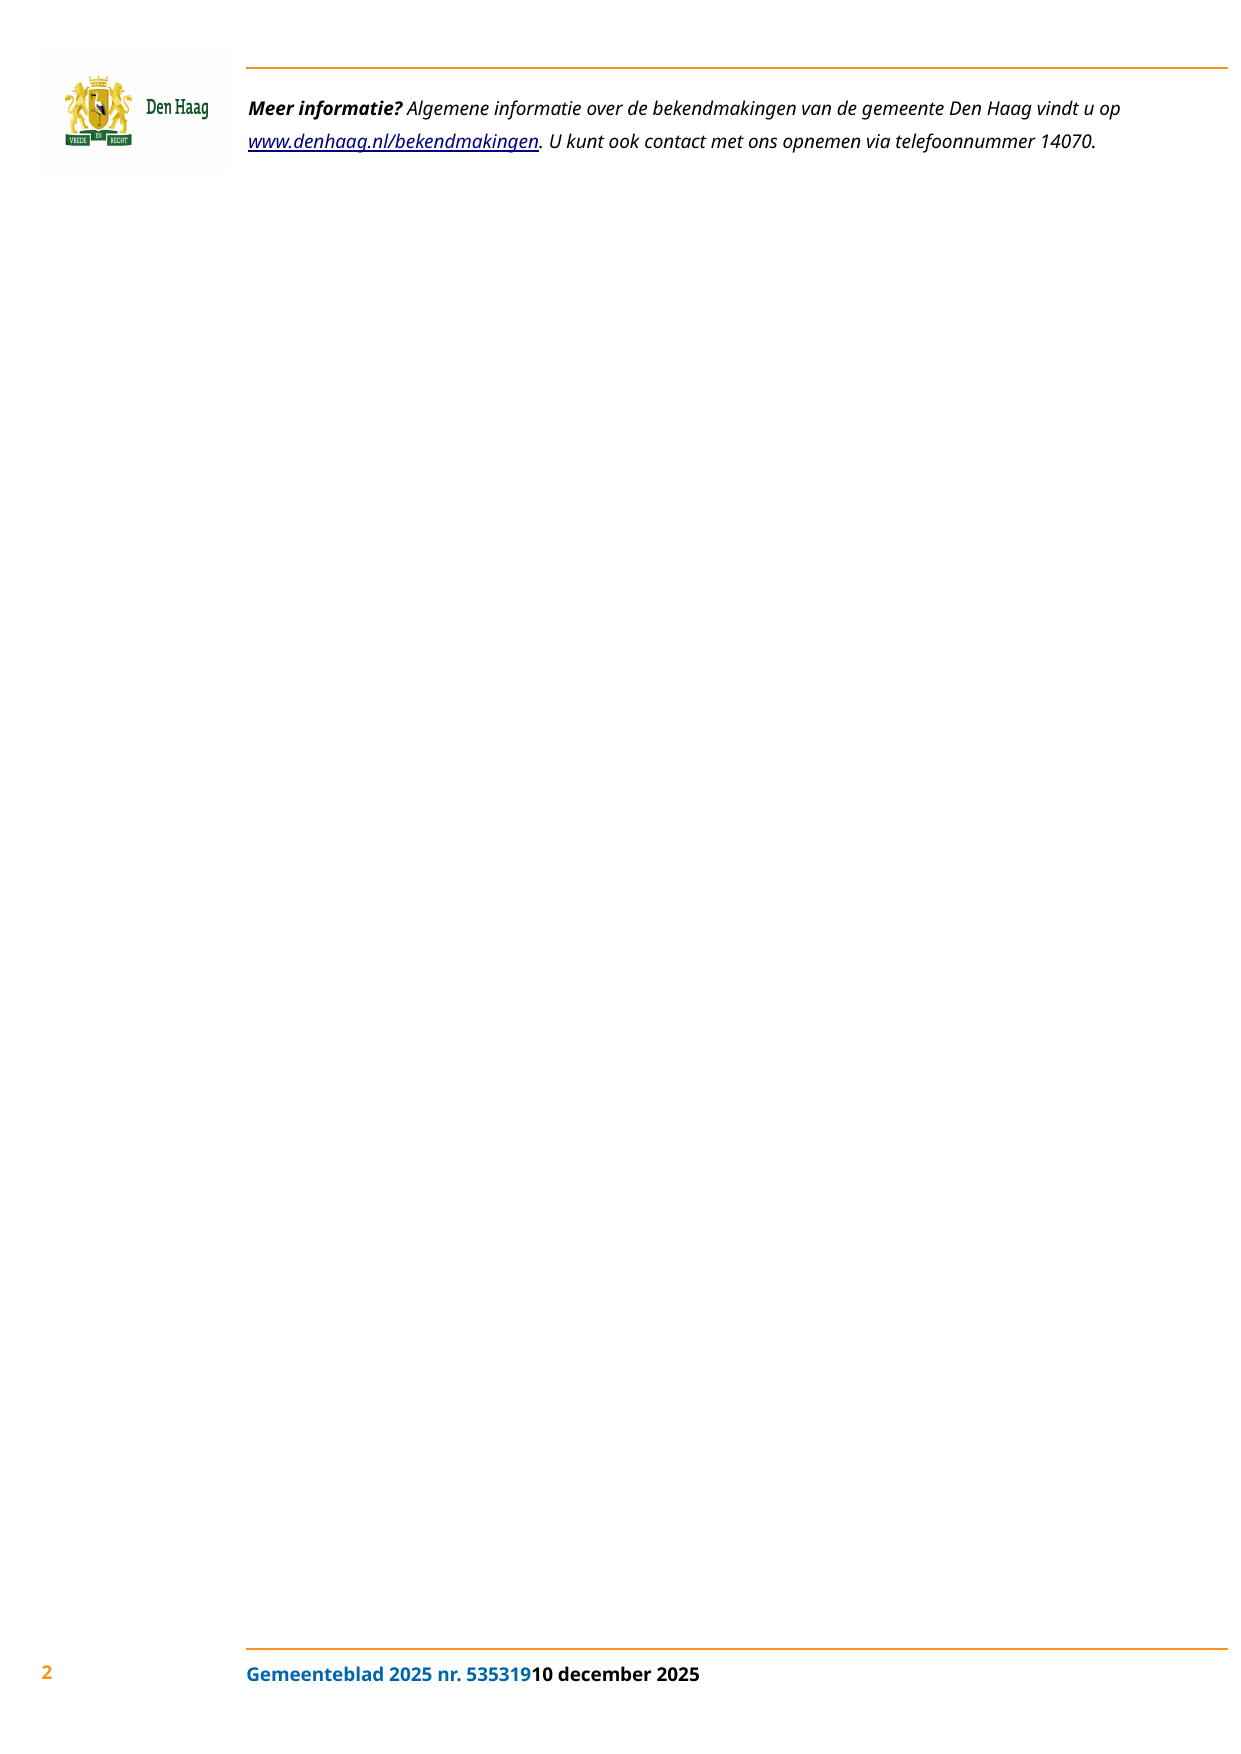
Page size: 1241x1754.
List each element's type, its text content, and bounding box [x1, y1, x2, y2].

picture [41, 47, 231, 172]
text Meer informatie? Algemene informatie over de bekendmakingen van de gemeente Den Haag vindt u op www.denhaag.nl/bekendmakingen. U kunt ook contact met ons opnemen via telefoonnummer 14070. [248, 95, 1152, 154]
